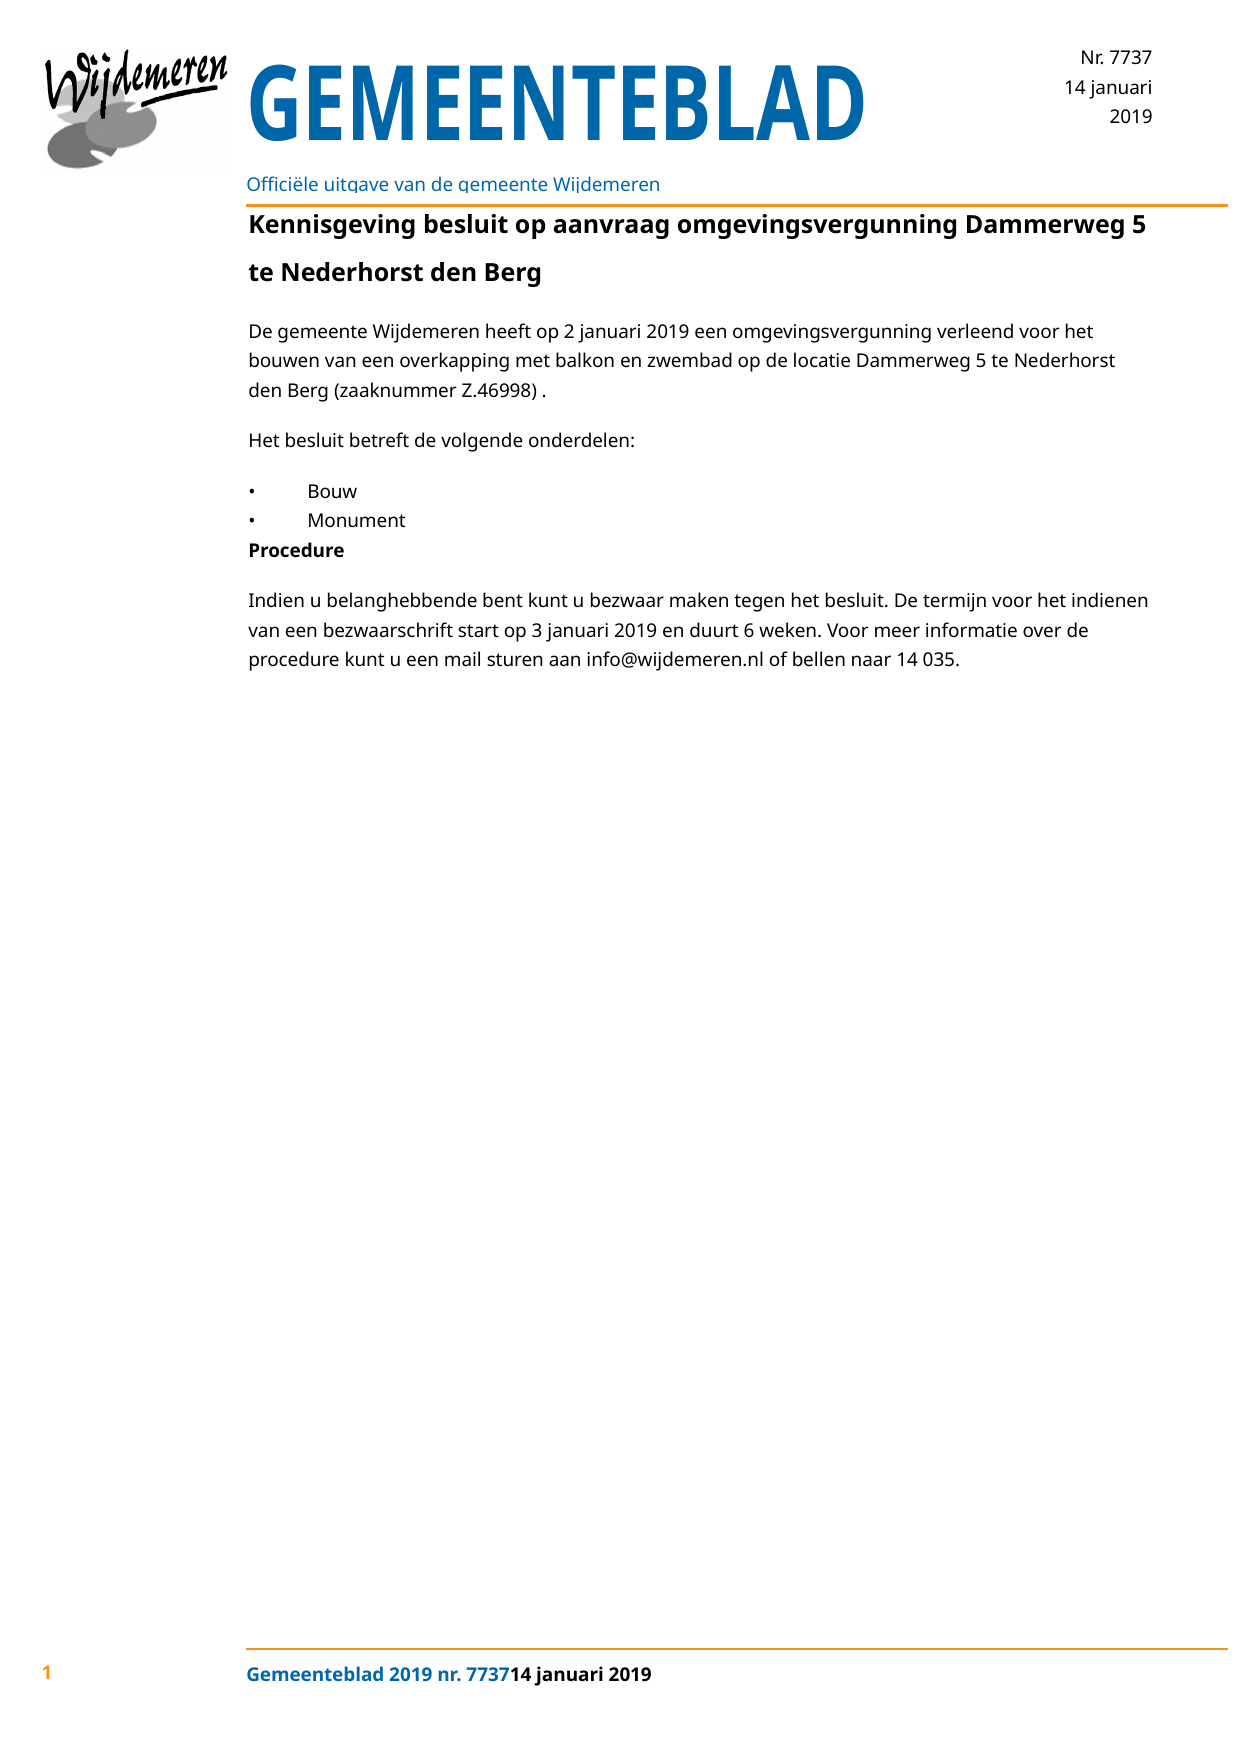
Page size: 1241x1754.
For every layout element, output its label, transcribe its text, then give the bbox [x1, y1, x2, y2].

text Indien u belanghebbende bent kunt u bezwaar maken tegen het besluit. De termijn voor het indienen van een bezwaarschrift start op 3 januari 2019 en duurt 6 weken. Voor meer informatie over de procedure kunt u een mail sturen aan info@wijdemeren.nl of bellen naar 14 035. [248, 587, 1152, 672]
list Monument [248, 507, 1152, 533]
text Kennisgeving besluit op aanvraag omgevingsvergunning Dammerweg 5 te Nederhorst den Berg [248, 207, 1152, 288]
list Bouw [248, 478, 1152, 504]
text De gemeente Wijdemeren heeft op 2 januari 2019 een omgevingsvergunning verleend voor het bouwen van een overkapping met balkon en zwembad op de locatie Dammerweg 5 te Nederhorst den Berg (zaaknummer Z.46998) . [248, 318, 1152, 403]
text Het besluit betreft de volgende onderdelen: [248, 427, 1152, 453]
text Procedure [248, 537, 1152, 563]
picture [41, 47, 231, 172]
